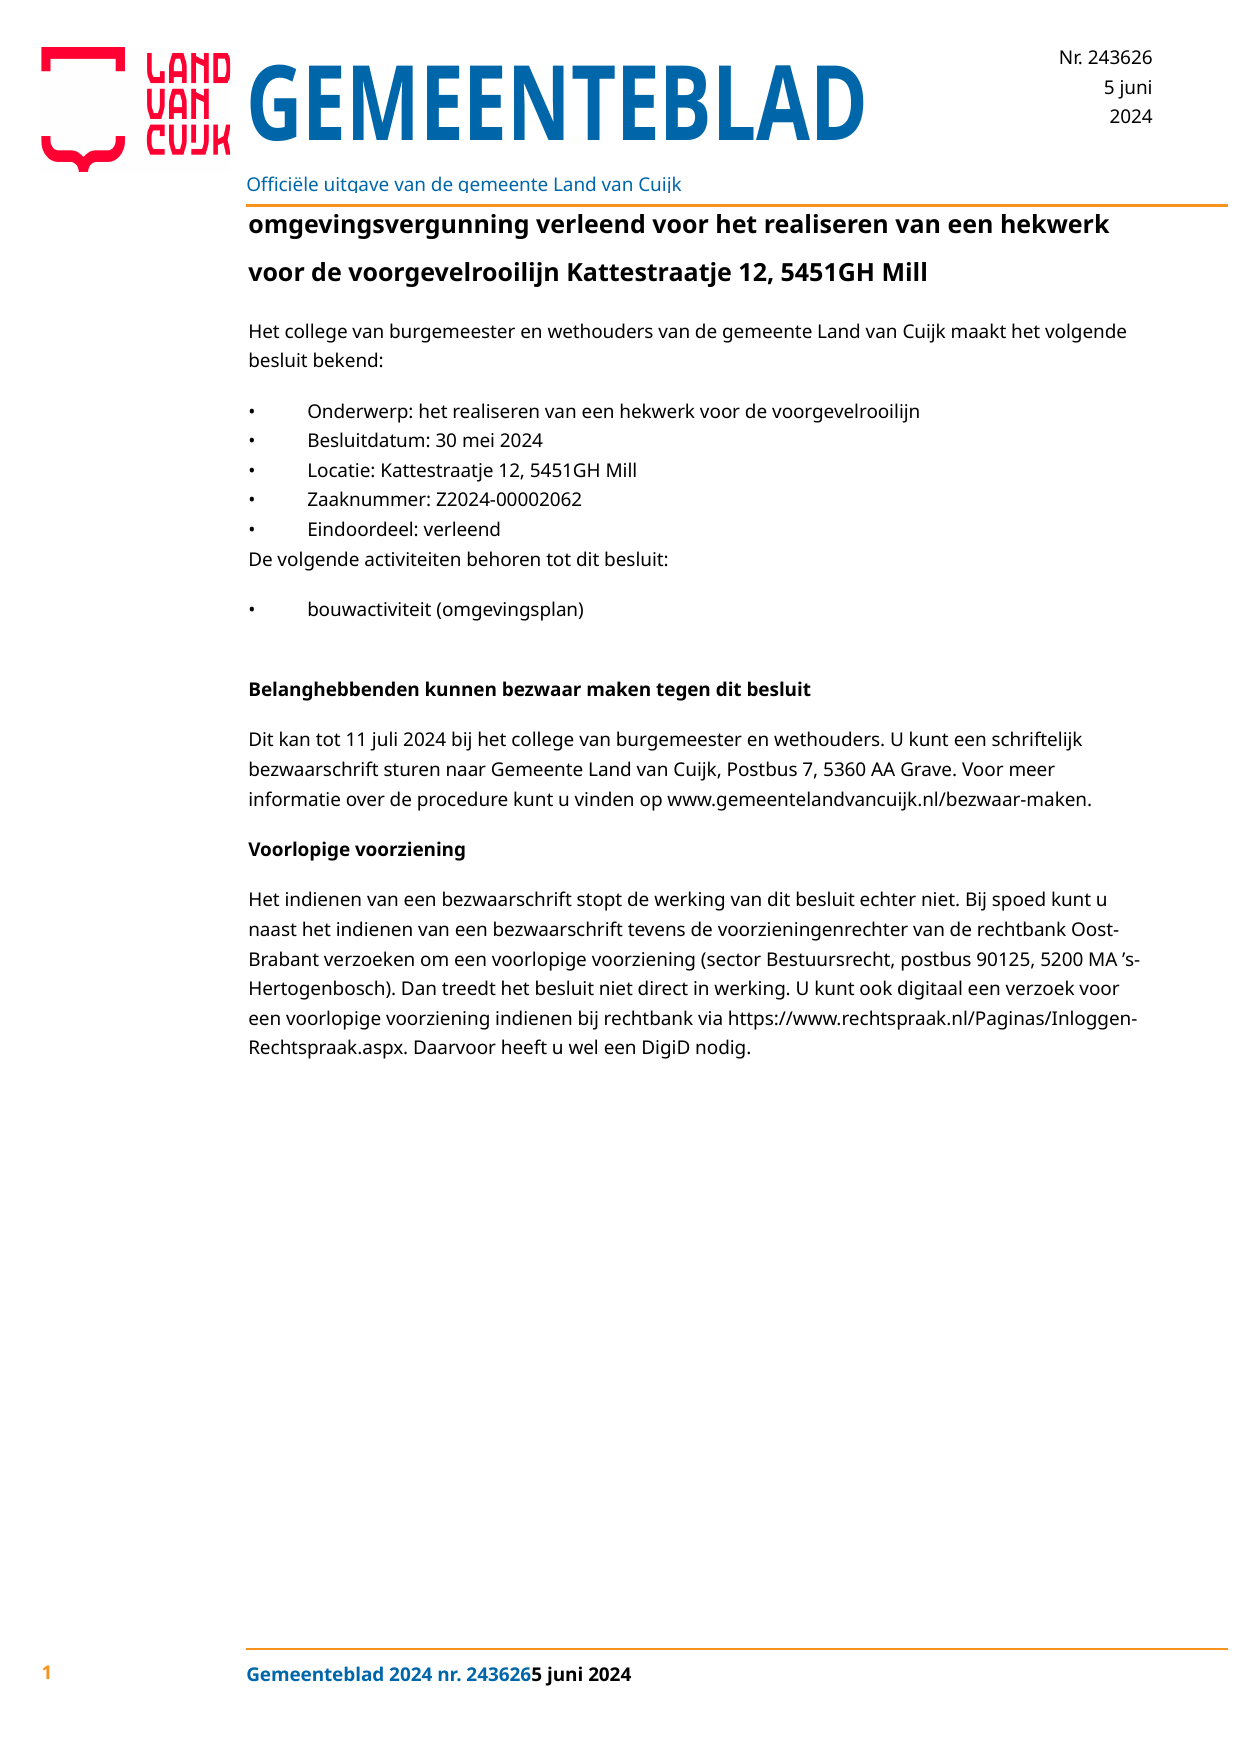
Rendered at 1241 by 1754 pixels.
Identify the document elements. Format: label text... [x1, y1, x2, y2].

picture [41, 47, 231, 172]
text omgevingsvergunning verleend voor het realiseren van een hekwerk voor de voorgevelrooilijn Kattestraatje 12, 5451GH Mill [248, 207, 1152, 288]
text Dit kan tot 11 juli 2024 bij het college van burgemeester en wethouders. U kunt een schriftelijk bezwaarschrift sturen naar Gemeente Land van Cuijk, Postbus 7, 5360 AA Grave. Voor meer informatie over de procedure kunt u vinden op www.gemeentelandvancuijk.nl/bezwaar-maken. [248, 727, 1152, 812]
list Besluitdatum: 30 mei 2024 [248, 427, 1152, 453]
text De volgende activiteiten behoren tot dit besluit: [248, 546, 1152, 572]
list Locatie: Kattestraatje 12, 5451GH Mill [248, 457, 1152, 483]
list bouwactiviteit (omgevingsplan) [248, 596, 1152, 622]
list Onderwerp: het realiseren van een hekwerk voor de voorgevelrooilijn [248, 398, 1152, 424]
text Het college van burgemeester en wethouders van de gemeente Land van Cuijk maakt het volgende besluit bekend: [248, 318, 1152, 373]
list Zaaknummer: Z2024-00002062 [248, 487, 1152, 512]
text Het indienen van een bezwaarschrift stopt de werking van dit besluit echter niet. Bij spoed kunt u naast het indienen van een bezwaarschrift tevens de voorzieningenrechter van de rechtbank Oost-Brabant verzoeken om een voorlopige voorziening (sector Bestuursrecht, postbus 90125, 5200 MA ’s-Hertogenbosch). Dan treedt het besluit niet direct in werking. U kunt ook digitaal een verzoek voor een voorlopige voorziening indienen bij rechtbank via https://www.rechtspraak.nl/Paginas/Inloggen-Rechtspraak.aspx. Daarvoor heeft u wel een DigiD nodig. [248, 887, 1152, 1060]
list Eindoordeel: verleend [248, 516, 1152, 542]
text Belanghebbenden kunnen bezwaar maken tegen dit besluit [248, 676, 1152, 702]
text Voorlopige voorziening [248, 836, 1152, 862]
